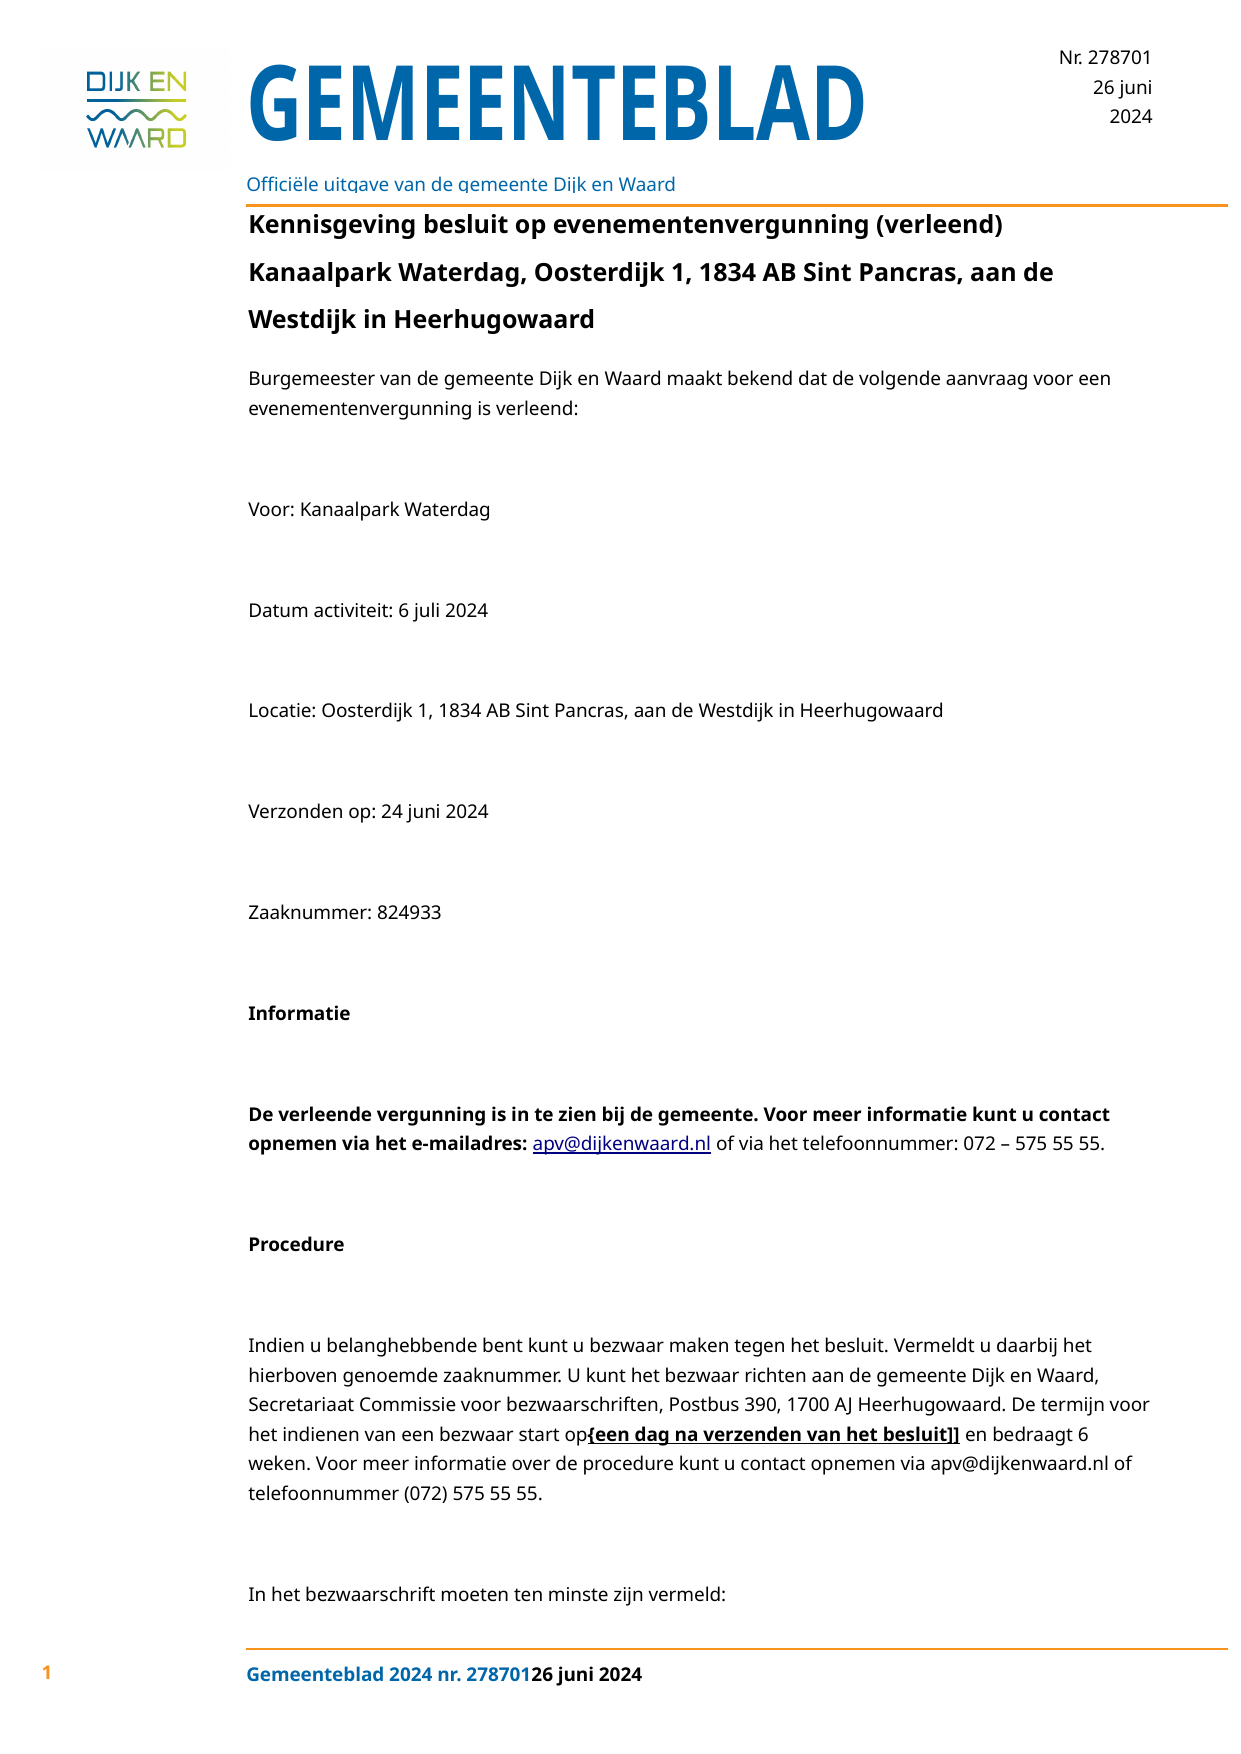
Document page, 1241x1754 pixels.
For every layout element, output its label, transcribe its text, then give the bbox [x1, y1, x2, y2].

text Procedure [248, 1231, 1152, 1257]
text Verzonden op: 24 juni 2024 [248, 798, 1152, 824]
text Kennisgeving besluit op evenementenvergunning (verleend) Kanaalpark Waterdag, Oosterdijk 1, 1834 AB Sint Pancras, aan de Westdijk in Heerhugowaard [248, 207, 1152, 336]
text Locatie: Oosterdijk 1, 1834 AB Sint Pancras, aan de Westdijk in Heerhugowaard [248, 698, 1152, 723]
text De verleende vergunning is in te zien bij de gemeente. Voor meer informatie kunt u contact opnemen via het e-mailadres: apv@dijkenwaard.nl of via het telefoonnummer: 072 – 575 55 55. [248, 1101, 1152, 1156]
text Indien u belanghebbende bent kunt u bezwaar maken tegen het besluit. Vermeldt u daarbij het hierboven genoemde zaaknummer. U kunt het bezwaar richten aan de gemeente Dijk en Waard, Secretariaat Commissie voor bezwaarschriften, Postbus 390, 1700 AJ Heerhugowaard. De termijn voor het indienen van een bezwaar start op{een dag na verzenden van het besluit]] en bedraagt 6 weken. Voor meer informatie over de procedure kunt u contact opnemen via apv@dijkenwaard.nl of telefoonnummer (072) 575 55 55. [248, 1332, 1152, 1506]
picture [41, 47, 231, 172]
text Datum activiteit: 6 juli 2024 [248, 597, 1152, 622]
text In het bezwaarschrift moeten ten minste zijn vermeld: [248, 1581, 1152, 1607]
text Zaaknummer: 824933 [248, 899, 1152, 925]
text Informatie [248, 1000, 1152, 1026]
text Voor: Kanaalpark Waterdag [248, 496, 1152, 522]
text Burgemeester van de gemeente Dijk en Waard maakt bekend dat de volgende aanvraag voor een evenementenvergunning is verleend: [248, 366, 1152, 421]
